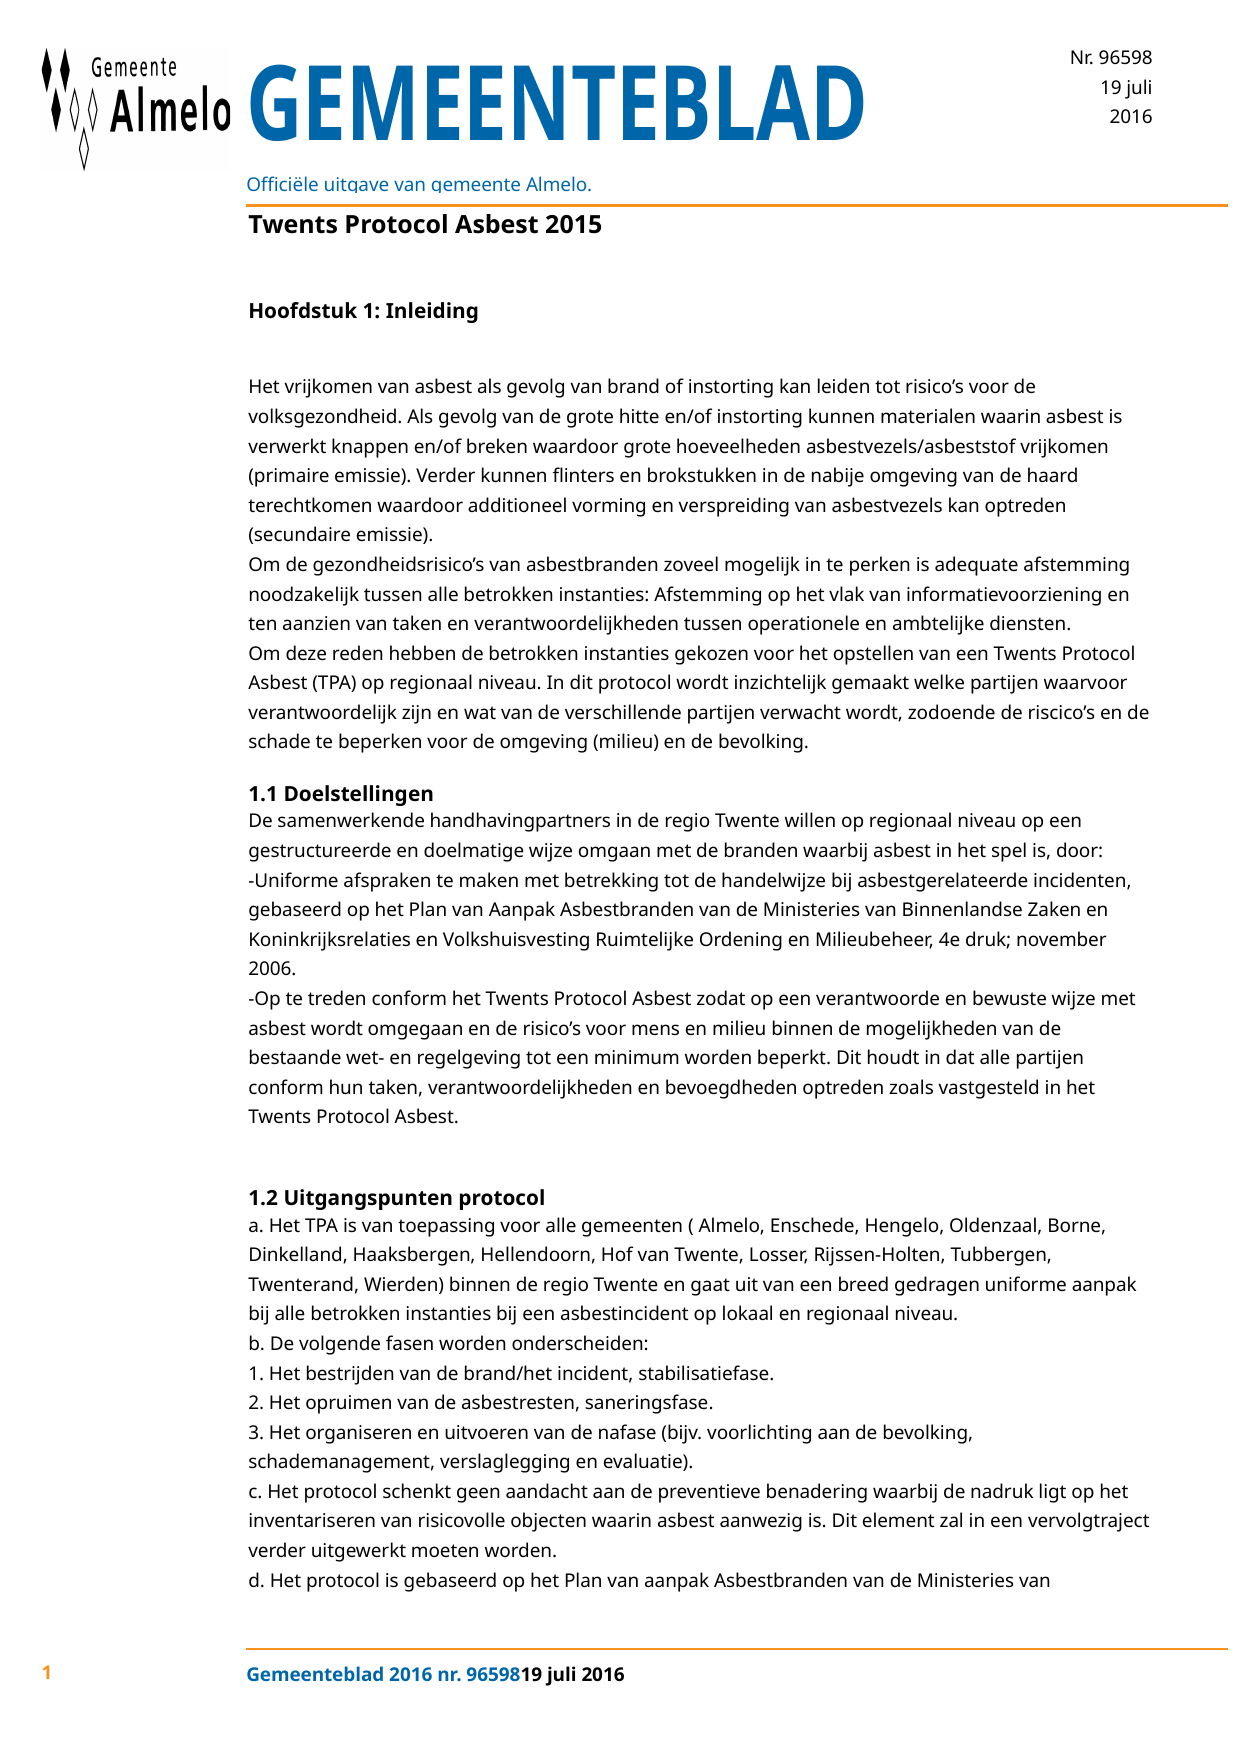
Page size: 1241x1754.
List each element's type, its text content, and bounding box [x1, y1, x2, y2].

text b. De volgende fasen worden onderscheiden: [248, 1330, 1152, 1356]
text d. Het protocol is gebaseerd op het Plan van aanpak Asbestbranden van de Ministeries van [248, 1567, 1152, 1593]
text Twents Protocol Asbest 2015 [248, 207, 1152, 241]
text c. Het protocol schenkt geen aandacht aan de preventieve benadering waarbij de nadruk ligt op het inventariseren van risicovolle objecten waarin asbest aanwezig is. Dit element zal in een vervolgtraject verder uitgewerkt moeten worden. [248, 1478, 1152, 1563]
text -Op te treden conform het Twents Protocol Asbest zodat op een verantwoorde en bewuste wijze met asbest wordt omgegaan en de risico’s voor mens en milieu binnen de mogelijkheden van de bestaande wet- en regelgeving tot een minimum worden beperkt. Dit houdt in dat alle partijen conform hun taken, verantwoordelijkheden en bevoegdheden optreden zoals vastgesteld in het Twents Protocol Asbest. [248, 985, 1152, 1129]
picture [41, 47, 231, 172]
text a. Het TPA is van toepassing voor alle gemeenten ( Almelo, Enschede, Hengelo, Oldenzaal, Borne, Dinkelland, Haaksbergen, Hellendoorn, Hof van Twente, Losser, Rijssen-Holten, Tubbergen, Twenterand, Wierden) binnen de regio Twente en gaat uit van een breed gedragen uniforme aanpak bij alle betrokken instanties bij een asbestincident op lokaal en regionaal niveau. [248, 1212, 1152, 1326]
text 3. Het organiseren en uitvoeren van de nafase (bijv. voorlichting aan de bevolking, schademanagement, verslaglegging en evaluatie). [248, 1419, 1152, 1474]
text Hoofdstuk 1: Inleiding [248, 296, 1152, 324]
text 1.2 Uitgangspunten protocol [248, 1183, 1152, 1212]
text De samenwerkende handhavingpartners in de regio Twente willen op regionaal niveau op een gestructureerde en doelmatige wijze omgaan met de branden waarbij asbest in het spel is, door: [248, 808, 1152, 863]
text Om de gezondheidsrisico’s van asbestbranden zoveel mogelijk in te perken is adequate afstemming noodzakelijk tussen alle betrokken instanties: Afstemming op het vlak van informatievoorziening en ten aanzien van taken en verantwoordelijkheden tussen operationele en ambtelijke diensten. [248, 551, 1152, 636]
text Het vrijkomen van asbest als gevolg van brand of instorting kan leiden tot risico’s voor de volksgezondheid. Als gevolg van de grote hitte en/of instorting kunnen materialen waarin asbest is verwerkt knappen en/of breken waardoor grote hoeveelheden asbestvezels/asbeststof vrijkomen (primaire emissie). Verder kunnen flinters en brokstukken in de nabije omgeving van de haard terechtkomen waardoor additioneel vorming en verspreiding van asbestvezels kan optreden (secundaire emissie). [248, 374, 1152, 547]
text 2. Het opruimen van de asbestresten, saneringsfase. [248, 1389, 1152, 1415]
text -Uniforme afspraken te maken met betrekking tot de handelwijze bij asbestgerelateerde incidenten, gebaseerd op het Plan van Aanpak Asbestbranden van de Ministeries van Binnenlandse Zaken en Koninkrijksrelaties en Volkshuisvesting Ruimtelijke Ordening en Milieubeheer, 4e druk; november 2006. [248, 867, 1152, 981]
text Om deze reden hebben de betrokken instanties gekozen voor het opstellen van een Twents Protocol Asbest (TPA) op regionaal niveau. In dit protocol wordt inzichtelijk gemaakt welke partijen waarvoor verantwoordelijk zijn en wat van de verschillende partijen verwacht wordt, zodoende de riscico’s en de schade te beperken voor de omgeving (milieu) en de bevolking. [248, 640, 1152, 754]
text 1.1 Doelstellingen [248, 779, 1152, 808]
text 1. Het bestrijden van de brand/het incident, stabilisatiefase. [248, 1360, 1152, 1386]
